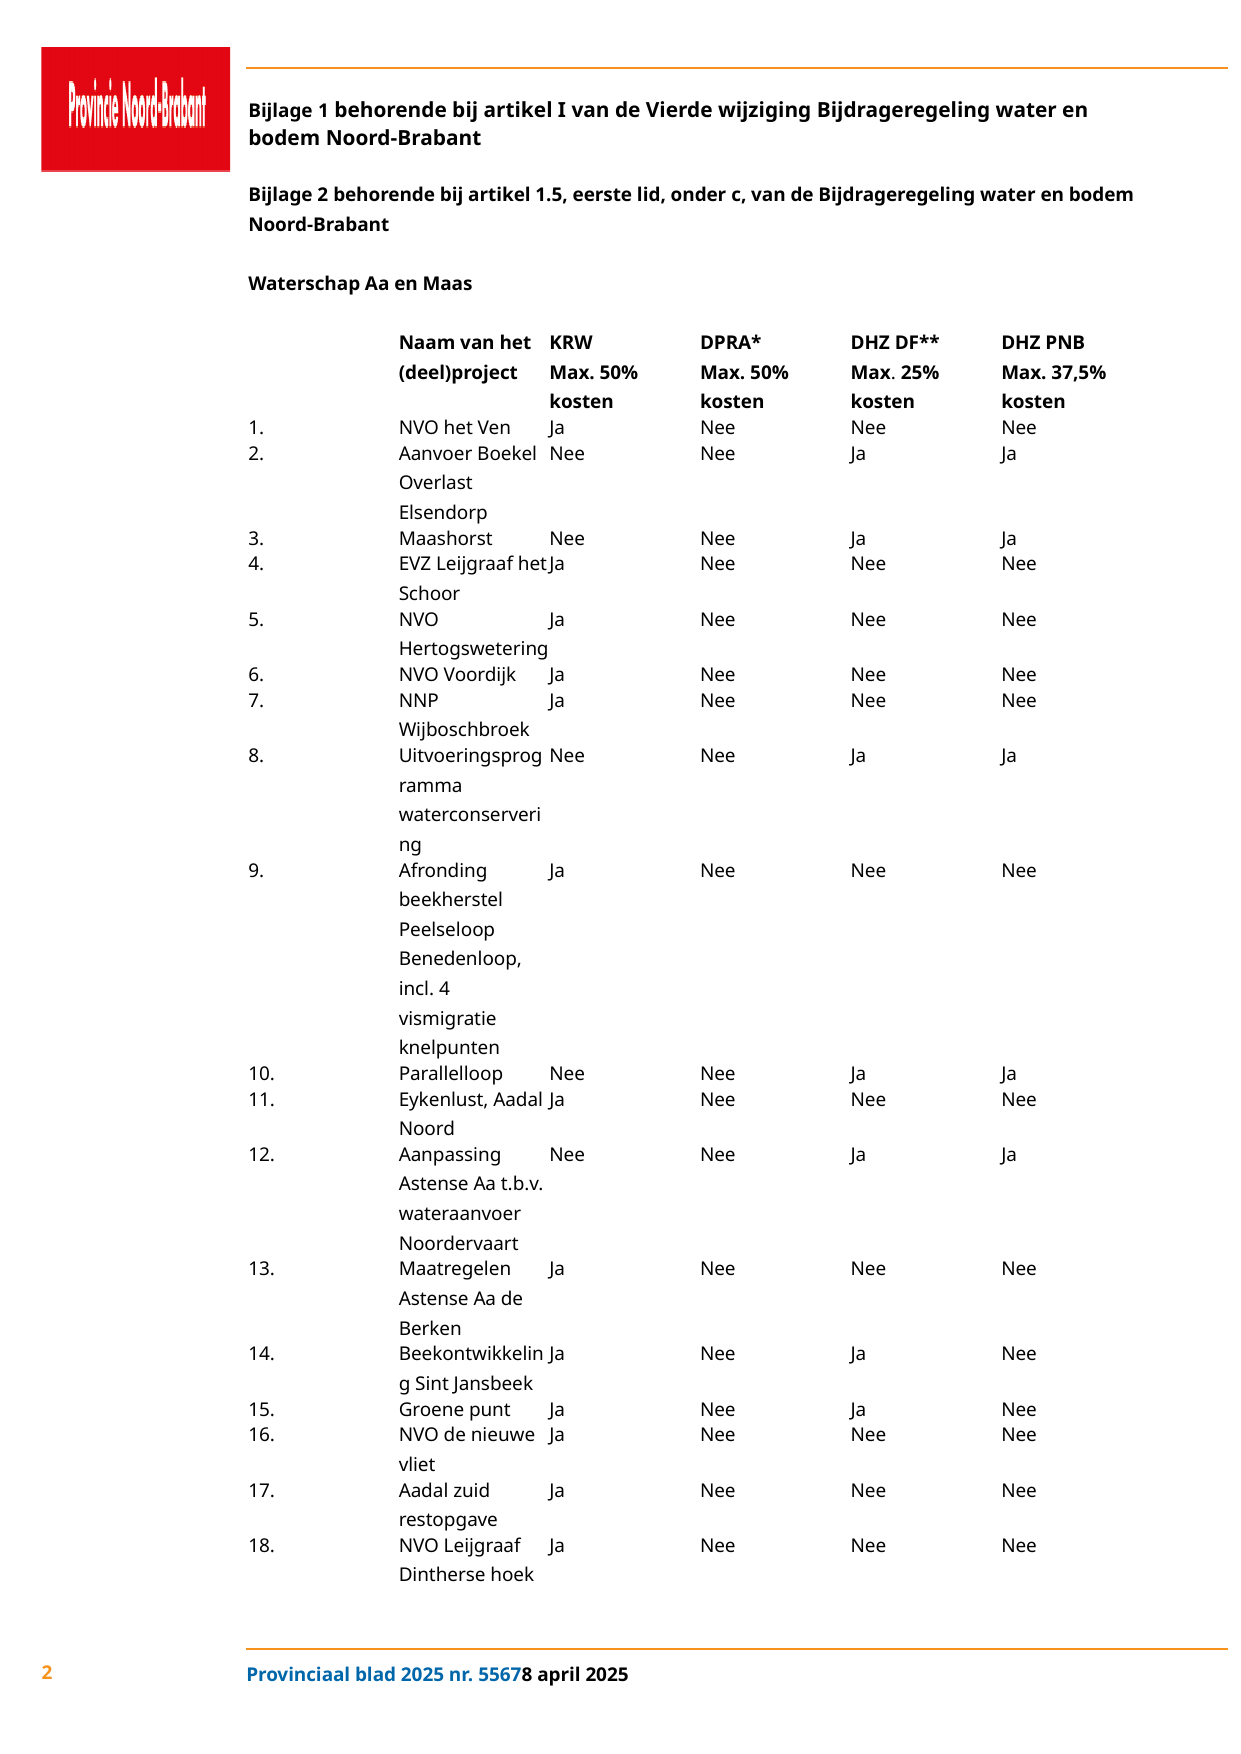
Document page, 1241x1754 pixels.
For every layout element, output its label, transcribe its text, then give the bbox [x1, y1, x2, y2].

table_cell Ja [549, 1532, 700, 1587]
table_cell Ja [549, 1086, 700, 1141]
table_cell Aadal zuid restopgave [399, 1477, 549, 1532]
table_cell Aanvoer Boekel Overlast Elsendorp [399, 440, 549, 525]
table_cell 15. [248, 1396, 398, 1421]
table_cell Ja [850, 1141, 1001, 1256]
table_cell Nee [1001, 1086, 1152, 1141]
table_cell Nee [850, 1477, 1001, 1532]
table_cell Nee [850, 551, 1001, 606]
table_cell Eykenlust, Aadal Noord [399, 1086, 549, 1141]
table_cell Nee [700, 1256, 850, 1340]
table_cell Nee [549, 1141, 700, 1256]
table_cell Ja [549, 1340, 700, 1396]
table_cell Ja [549, 1421, 700, 1477]
table_cell Ja [1001, 742, 1152, 857]
table_cell Nee [700, 1060, 850, 1086]
table_cell Nee [1001, 606, 1152, 661]
table_cell Nee [700, 1477, 850, 1532]
table_header DHZ DF** Max. 25% kosten [850, 329, 1001, 414]
table_cell Nee [700, 857, 850, 1060]
table_cell Nee [1001, 414, 1152, 440]
table_cell 17. [248, 1477, 398, 1532]
table_cell Nee [850, 1532, 1001, 1587]
table_header DPRA* Max. 50% kosten [700, 329, 850, 414]
table_cell 9. [248, 857, 398, 1060]
table_cell Groene punt [399, 1396, 549, 1421]
table_cell 3. [248, 525, 398, 551]
table_cell Nee [1001, 1421, 1152, 1477]
table_cell Nee [700, 1421, 850, 1477]
table_header DHZ PNB Max. 37,5% kosten [1001, 329, 1152, 414]
table_cell Ja [549, 414, 700, 440]
table_cell Nee [850, 414, 1001, 440]
table_cell Nee [700, 1141, 850, 1256]
table_cell Ja [549, 857, 700, 1060]
table_cell Nee [850, 687, 1001, 742]
table_cell EVZ Leijgraaf het Schoor [399, 551, 549, 606]
table_cell Ja [1001, 1141, 1152, 1256]
table_header Naam van het (deel)project [399, 329, 549, 414]
table_cell Nee [850, 1421, 1001, 1477]
table_cell 13. [248, 1256, 398, 1340]
table_cell Nee [1001, 1340, 1152, 1396]
table_cell Nee [549, 1060, 700, 1086]
table_cell Aanpassing Astense Aa t.b.v. wateraanvoer Noordervaart [399, 1141, 549, 1256]
table_cell NVO Leijgraaf Dintherse hoek [399, 1532, 549, 1587]
table_cell Nee [700, 525, 850, 551]
table_cell Nee [700, 551, 850, 606]
table_cell Nee [700, 1396, 850, 1421]
table_cell Ja [850, 1396, 1001, 1421]
text Waterschap Aa en Maas [248, 270, 1152, 296]
table_cell Maatregelen Astense Aa de Berken [399, 1256, 549, 1340]
table_cell NVO Voordijk [399, 661, 549, 687]
table_cell 6. [248, 661, 398, 687]
table_cell Ja [549, 1396, 700, 1421]
text Bijlage 1 behorende bij artikel I van de Vierde wijziging Bijdrageregeling water en bodem Noord-Brabant [248, 95, 1152, 152]
table_cell Nee [1001, 1532, 1152, 1587]
table_cell NVO het Ven [399, 414, 549, 440]
table_cell Nee [850, 661, 1001, 687]
table_header [248, 329, 398, 414]
table_cell Nee [1001, 551, 1152, 606]
table_cell Nee [1001, 1477, 1152, 1532]
table_cell Nee [850, 1086, 1001, 1141]
table_cell Ja [1001, 525, 1152, 551]
table_cell Nee [700, 661, 850, 687]
table_cell 14. [248, 1340, 398, 1396]
table_cell Nee [850, 857, 1001, 1060]
table_cell Nee [549, 525, 700, 551]
table_cell Nee [549, 742, 700, 857]
table_cell Nee [700, 414, 850, 440]
table_cell 12. [248, 1141, 398, 1256]
table_cell 5. [248, 606, 398, 661]
table_cell Nee [850, 606, 1001, 661]
table_cell 1. [248, 414, 398, 440]
table_cell Nee [700, 1340, 850, 1396]
table_cell Nee [700, 1532, 850, 1587]
table_cell Nee [700, 742, 850, 857]
table_cell Nee [700, 440, 850, 525]
table_cell Afronding beekherstel Peelseloop Benedenloop, incl. 4 vismigratie knelpunten [399, 857, 549, 1060]
table_cell Nee [1001, 687, 1152, 742]
table_cell Ja [549, 1477, 700, 1532]
table_cell NNP Wijboschbroek [399, 687, 549, 742]
table_cell Nee [700, 1086, 850, 1141]
table_cell Ja [850, 440, 1001, 525]
table_cell Nee [1001, 661, 1152, 687]
table_cell 18. [248, 1532, 398, 1587]
table_cell Nee [1001, 1396, 1152, 1421]
table_cell Ja [850, 525, 1001, 551]
table_cell Nee [700, 687, 850, 742]
table_cell 8. [248, 742, 398, 857]
table_header KRW Max. 50% kosten [549, 329, 700, 414]
table_cell Beekontwikkeling Sint Jansbeek [399, 1340, 549, 1396]
table_cell NVO de nieuwe vliet [399, 1421, 549, 1477]
table_cell Ja [549, 687, 700, 742]
table_cell Ja [850, 1340, 1001, 1396]
table_cell 4. [248, 551, 398, 606]
table_cell Maashorst [399, 525, 549, 551]
table_cell Uitvoeringsprogramma waterconservering [399, 742, 549, 857]
table_cell 11. [248, 1086, 398, 1141]
table_cell Nee [1001, 857, 1152, 1060]
table_cell Parallelloop [399, 1060, 549, 1086]
text Bijlage 2 behorende bij artikel 1.5, eerste lid, onder c, van de Bijdrageregeling water en bodem Noord-Brabant [248, 181, 1152, 237]
table_cell Ja [850, 1060, 1001, 1086]
table_cell Ja [850, 742, 1001, 857]
picture [41, 47, 231, 172]
table_cell 7. [248, 687, 398, 742]
table_cell Ja [1001, 1060, 1152, 1086]
table_cell Nee [549, 440, 700, 525]
table_cell 2. [248, 440, 398, 525]
table_cell 16. [248, 1421, 398, 1477]
table_cell Nee [1001, 1256, 1152, 1340]
table_cell 10. [248, 1060, 398, 1086]
table_cell NVO Hertogswetering [399, 606, 549, 661]
table_cell Ja [549, 551, 700, 606]
table_cell Ja [549, 661, 700, 687]
table_cell Nee [850, 1256, 1001, 1340]
table_cell Ja [549, 606, 700, 661]
table_cell Ja [549, 1256, 700, 1340]
table_cell Nee [700, 606, 850, 661]
table_cell Ja [1001, 440, 1152, 525]
